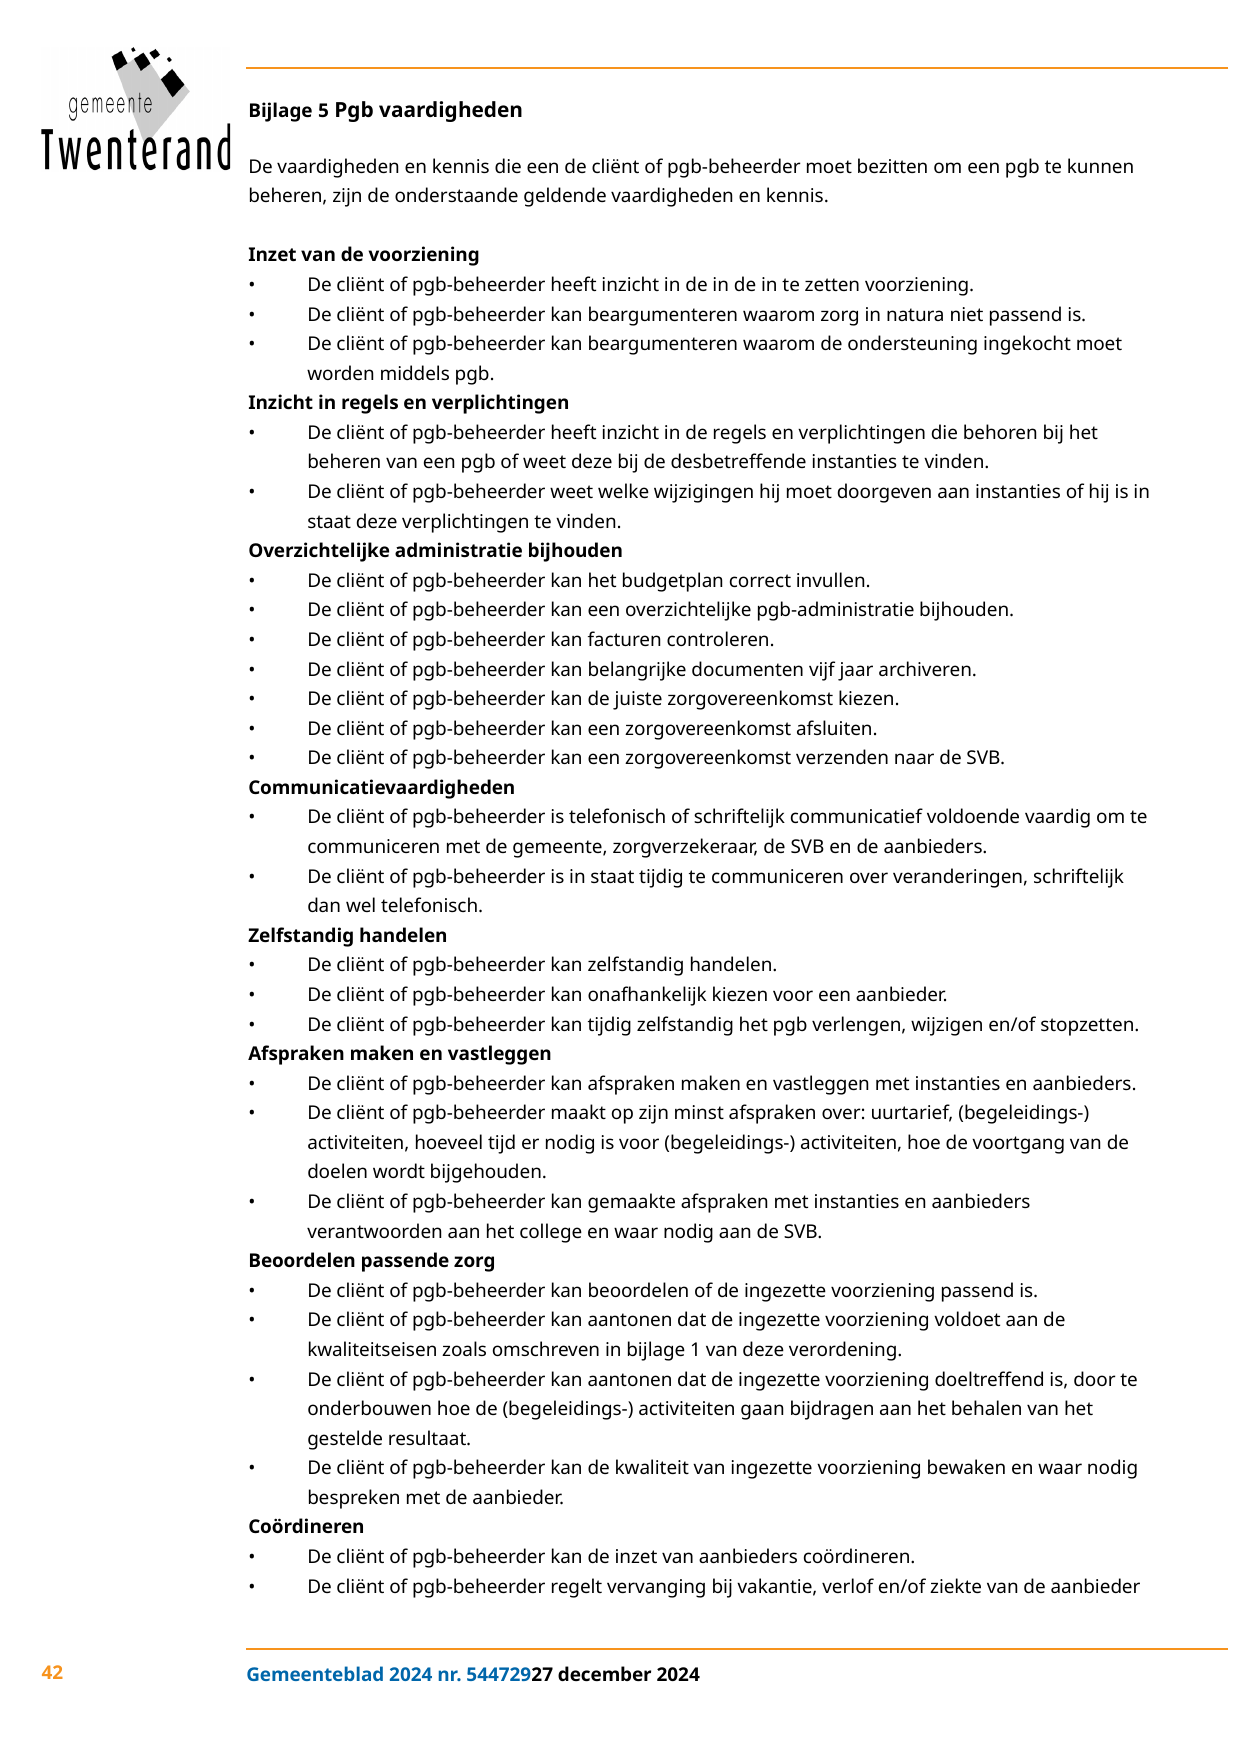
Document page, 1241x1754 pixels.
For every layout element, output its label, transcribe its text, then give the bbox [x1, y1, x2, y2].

list De cliënt of pgb-beheerder kan tijdig zelfstandig het pgb verlengen, wijzigen en/of stopzetten. [248, 1011, 1152, 1037]
list De cliënt of pgb-beheerder kan aantonen dat de ingezette voorziening voldoet aan de kwaliteitseisen zoals omschreven in bijlage 1 van deze verordening. [248, 1307, 1152, 1362]
list De cliënt of pgb-beheerder kan de inzet van aanbieders coördineren. [248, 1543, 1152, 1569]
list De cliënt of pgb-beheerder maakt op zijn minst afspraken over: uurtarief, (begeleidings-) activiteiten, hoeveel tijd er nodig is voor (begeleidings-) activiteiten, hoe de voortgang van de doelen wordt bijgehouden. [248, 1099, 1152, 1184]
list De cliënt of pgb-beheerder kan belangrijke documenten vijf jaar archiveren. [248, 656, 1152, 682]
list De cliënt of pgb-beheerder kan een overzichtelijke pgb-administratie bijhouden. [248, 597, 1152, 622]
text Beoordelen passende zorg [248, 1247, 1152, 1273]
list De cliënt of pgb-beheerder heeft inzicht in de in de in te zetten voorziening. [248, 271, 1152, 297]
list De cliënt of pgb-beheerder kan zelfstandig handelen. [248, 952, 1152, 977]
list De cliënt of pgb-beheerder kan afspraken maken en vastleggen met instanties en aanbieders. [248, 1070, 1152, 1096]
text Afspraken maken en vastleggen [248, 1040, 1152, 1066]
text Communicatievaardigheden [248, 774, 1152, 800]
text Bijlage 5 Pgb vaardigheden [248, 95, 1152, 123]
list De cliënt of pgb-beheerder regelt vervanging bij vakantie, verlof en/of ziekte van de aanbieder [248, 1573, 1152, 1599]
list De cliënt of pgb-beheerder kan de juiste zorgovereenkomst kiezen. [248, 685, 1152, 711]
list De cliënt of pgb-beheerder kan gemaakte afspraken met instanties en aanbieders verantwoorden aan het college en waar nodig aan de SVB. [248, 1188, 1152, 1244]
list De cliënt of pgb-beheerder is in staat tijdig te communiceren over veranderingen, schriftelijk dan wel telefonisch. [248, 863, 1152, 918]
text Zelfstandig handelen [248, 922, 1152, 948]
text Overzichtelijke administratie bijhouden [248, 537, 1152, 563]
text Inzet van de voorziening [248, 242, 1152, 267]
list De cliënt of pgb-beheerder kan beargumenteren waarom zorg in natura niet passend is. [248, 301, 1152, 327]
list De cliënt of pgb-beheerder kan beoordelen of de ingezette voorziening passend is. [248, 1277, 1152, 1303]
list De cliënt of pgb-beheerder kan een zorgovereenkomst verzenden naar de SVB. [248, 744, 1152, 770]
list De cliënt of pgb-beheerder kan aantonen dat de ingezette voorziening doeltreffend is, door te onderbouwen hoe de (begeleidings-) activiteiten gaan bijdragen aan het behalen van het gestelde resultaat. [248, 1366, 1152, 1451]
list De cliënt of pgb-beheerder kan onafhankelijk kiezen voor een aanbieder. [248, 981, 1152, 1007]
list De cliënt of pgb-beheerder kan een zorgovereenkomst afsluiten. [248, 715, 1152, 741]
list De cliënt of pgb-beheerder kan het budgetplan correct invullen. [248, 567, 1152, 593]
text Coördineren [248, 1514, 1152, 1539]
text Inzicht in regels en verplichtingen [248, 389, 1152, 415]
list De cliënt of pgb-beheerder kan facturen controleren. [248, 626, 1152, 652]
list De cliënt of pgb-beheerder kan beargumenteren waarom de ondersteuning ingekocht moet worden middels pgb. [248, 330, 1152, 386]
picture [41, 47, 231, 172]
list De cliënt of pgb-beheerder is telefonisch of schriftelijk communicatief voldoende vaardig om te communiceren met de gemeente, zorgverzekeraar, de SVB en de aanbieders. [248, 804, 1152, 859]
list De cliënt of pgb-beheerder kan de kwaliteit van ingezette voorziening bewaken en waar nodig bespreken met de aanbieder. [248, 1454, 1152, 1510]
text De vaardigheden en kennis die een de cliënt of pgb-beheerder moet bezitten om een pgb te kunnen beheren, zijn de onderstaande geldende vaardigheden en kennis. [248, 153, 1152, 208]
list De cliënt of pgb-beheerder heeft inzicht in de regels en verplichtingen die behoren bij het beheren van een pgb of weet deze bij de desbetreffende instanties te vinden. [248, 419, 1152, 474]
list De cliënt of pgb-beheerder weet welke wijzigingen hij moet doorgeven aan instanties of hij is in staat deze verplichtingen te vinden. [248, 478, 1152, 534]
